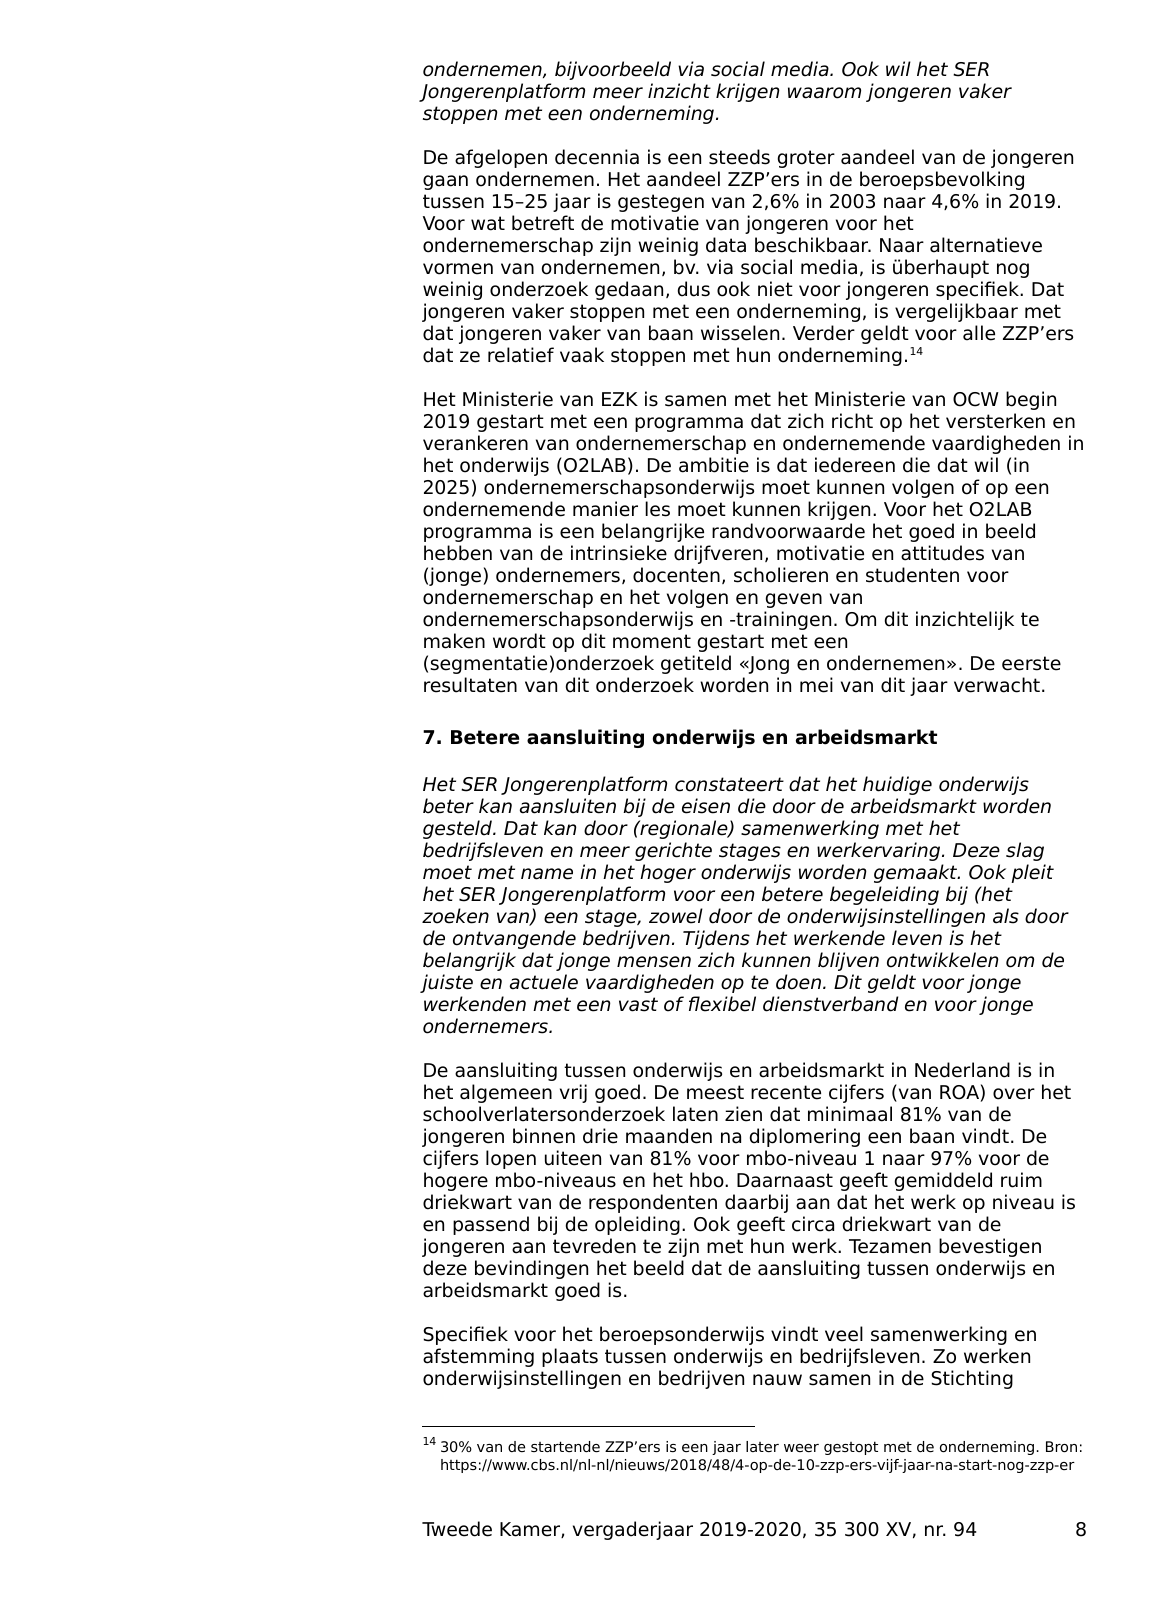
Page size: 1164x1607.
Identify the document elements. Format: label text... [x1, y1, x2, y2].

text ondernemen, bijvoorbeeld via social media. Ook wil het SER Jongerenplatform meer inzicht krijgen waarom jongeren vaker stoppen met een onderneming. [422, 59, 1087, 125]
subtitle 7. Betere aansluiting onderwijs en arbeidsmarkt [422, 727, 1087, 749]
text 30% van de startende ZZP’ers is een jaar later weer gestopt met de onderneming. Bron: https://www.cbs.nl/nl-nl/nieuws/2018/48/4-op-de-10-zzp-ers-vijf-jaar-na-start-nog-zzp-er [422, 1435, 1087, 1474]
text Het Ministerie van EZK is samen met het Ministerie van OCW begin 2019 gestart met een programma dat zich richt op het versterken en verankeren van ondernemerschap en ondernemende vaardigheden in het onderwijs (O2LAB). De ambitie is dat iedereen die dat wil (in 2025) ondernemerschapsonderwijs moet kunnen volgen of op een ondernemende manier les moet kunnen krijgen. Voor het O2LAB programma is een belangrijke randvoorwaarde het goed in beeld hebben van de intrinsieke drijfveren, motivatie en attitudes van (jonge) ondernemers, docenten, scholieren en studenten voor ondernemerschap en het volgen en geven van ondernemerschapsonderwijs en -trainingen. Om dit inzichtelijk te maken wordt op dit moment gestart met een (segmentatie)onderzoek getiteld «Jong en ondernemen». De eerste resultaten van dit onderzoek worden in mei van dit jaar verwacht. [422, 389, 1087, 697]
text Het SER Jongerenplatform constateert dat het huidige onderwijs beter kan aansluiten bij de eisen die door de arbeidsmarkt worden gesteld. Dat kan door (regionale) samenwerking met het bedrijfsleven en meer gerichte stages en werkervaring. Deze slag moet met name in het hoger onderwijs worden gemaakt. Ook pleit het SER Jongerenplatform voor een betere begeleiding bij (het zoeken van) een stage, zowel door de onderwijsinstellingen als door de ontvangende bedrijven. Tijdens het werkende leven is het belangrijk dat jonge mensen zich kunnen blijven ontwikkelen om de juiste en actuele vaardigheden op te doen. Dit geldt voor jonge werkenden met een vast of flexibel dienstverband en voor jonge ondernemers. [422, 774, 1087, 1038]
text De afgelopen decennia is een steeds groter aandeel van de jongeren gaan ondernemen. Het aandeel ZZP’ers in de beroepsbevolking tussen 15–25 jaar is gestegen van 2,6% in 2003 naar 4,6% in 2019. Voor wat betreft de motivatie van jongeren voor het ondernemerschap zijn weinig data beschikbaar. Naar alternatieve vormen van ondernemen, bv. via social media, is überhaupt nog weinig onderzoek gedaan, dus ook niet voor jongeren specifiek. Dat jongeren vaker stoppen met een onderneming, is vergelijkbaar met dat jongeren vaker van baan wisselen. Verder geldt voor alle ZZP’ers dat ze relatief vaak stoppen met hun onderneming. [422, 147, 1087, 367]
text Specifiek voor het beroepsonderwijs vindt veel samenwerking en afstemming plaats tussen onderwijs en bedrijfsleven. Zo werken onderwijsinstellingen en bedrijven nauw samen in de Stichting [422, 1324, 1087, 1390]
text De aansluiting tussen onderwijs en arbeidsmarkt in Nederland is in het algemeen vrij goed. De meest recente cijfers (van ROA) over het schoolverlatersonderzoek laten zien dat minimaal 81% van de jongeren binnen drie maanden na diplomering een baan vindt. De cijfers lopen uiteen van 81% voor mbo-niveau 1 naar 97% voor de hogere mbo-niveaus en het hbo. Daarnaast geeft gemiddeld ruim driekwart van de respondenten daarbij aan dat het werk op niveau is en passend bij de opleiding. Ook geeft circa driekwart van de jongeren aan tevreden te zijn met hun werk. Tezamen bevestigen deze bevindingen het beeld dat de aansluiting tussen onderwijs en arbeidsmarkt goed is. [422, 1060, 1087, 1302]
